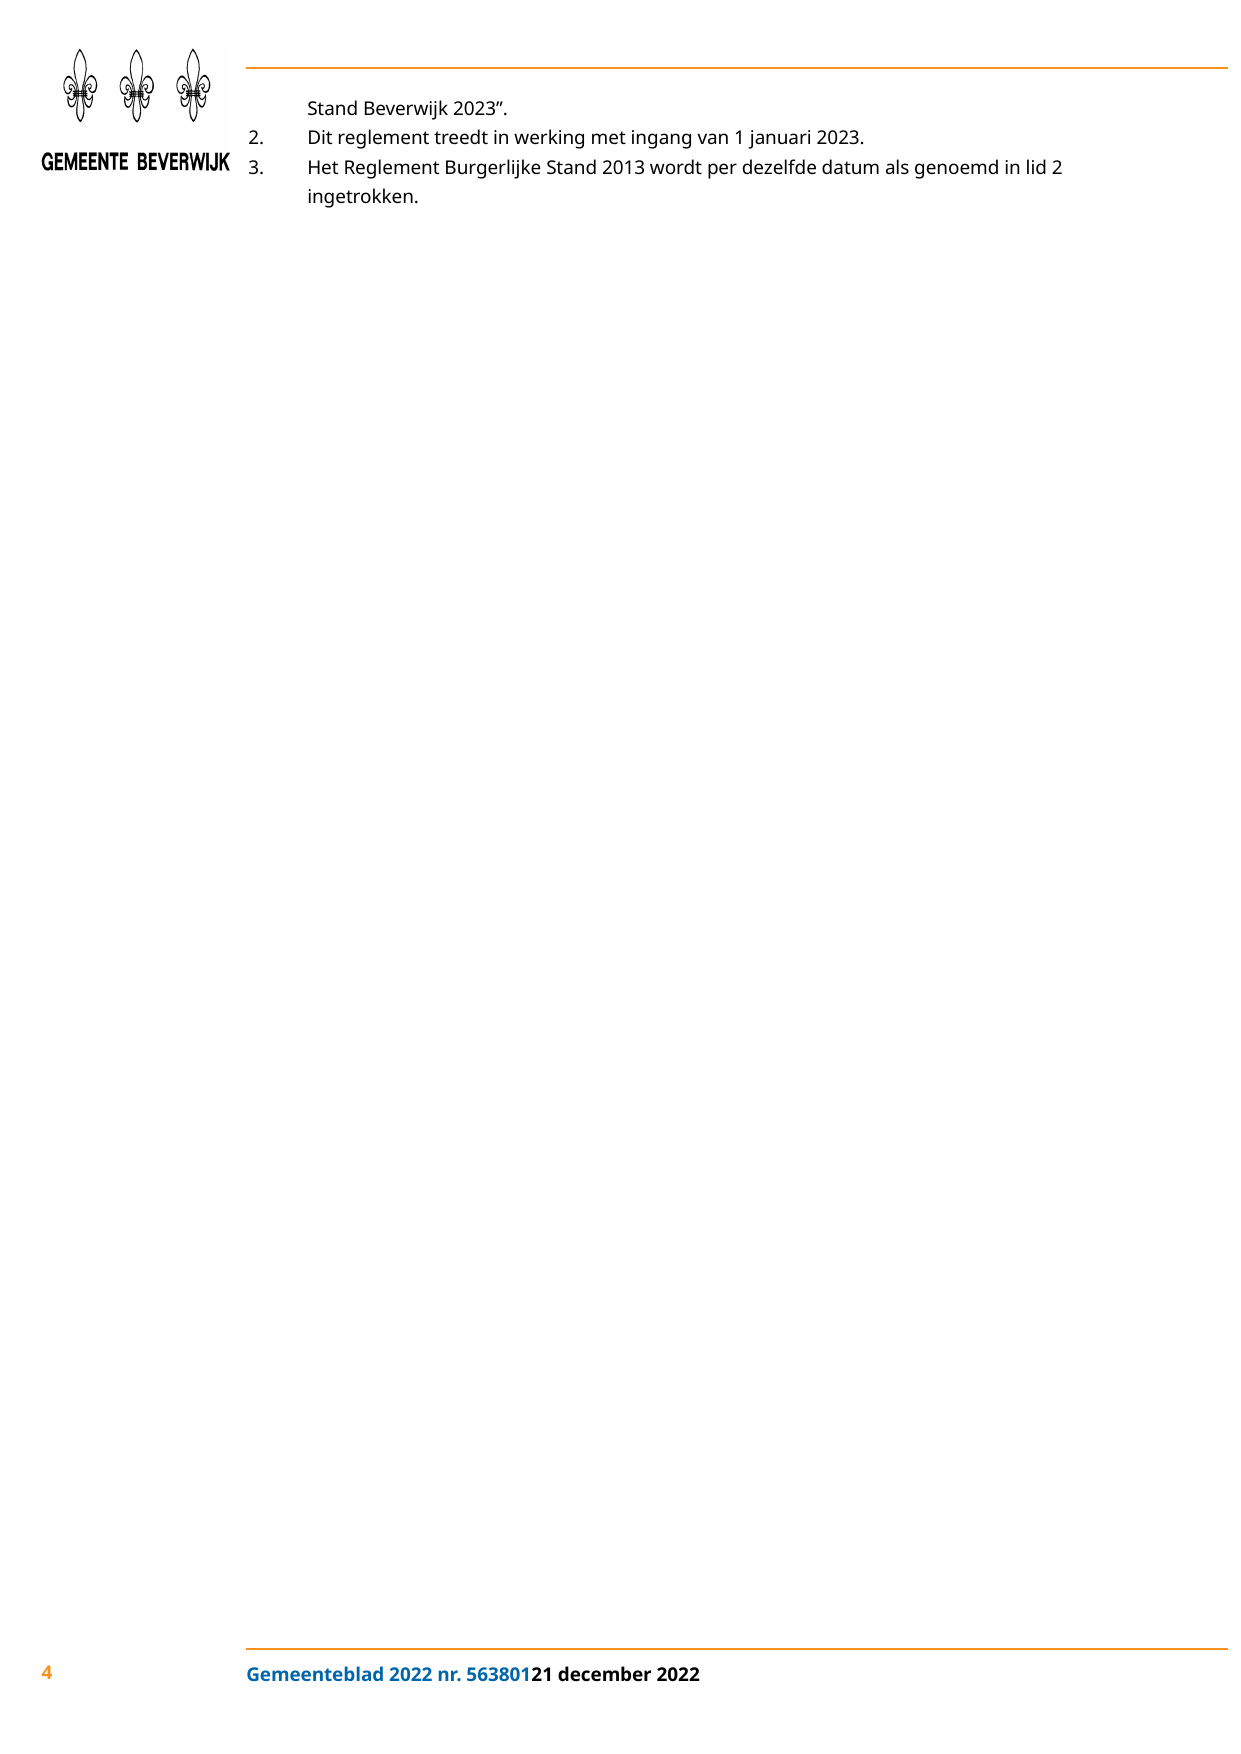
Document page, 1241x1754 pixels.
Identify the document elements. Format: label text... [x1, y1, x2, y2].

list Stand Beverwijk 2023”. [248, 95, 1152, 121]
list Het Reglement Burgerlijke Stand 2013 wordt per dezelfde datum als genoemd in lid 2 ingetrokken. [248, 154, 1152, 209]
picture [41, 47, 231, 172]
list Dit reglement treedt in werking met ingang van 1 januari 2023. [248, 124, 1152, 150]
